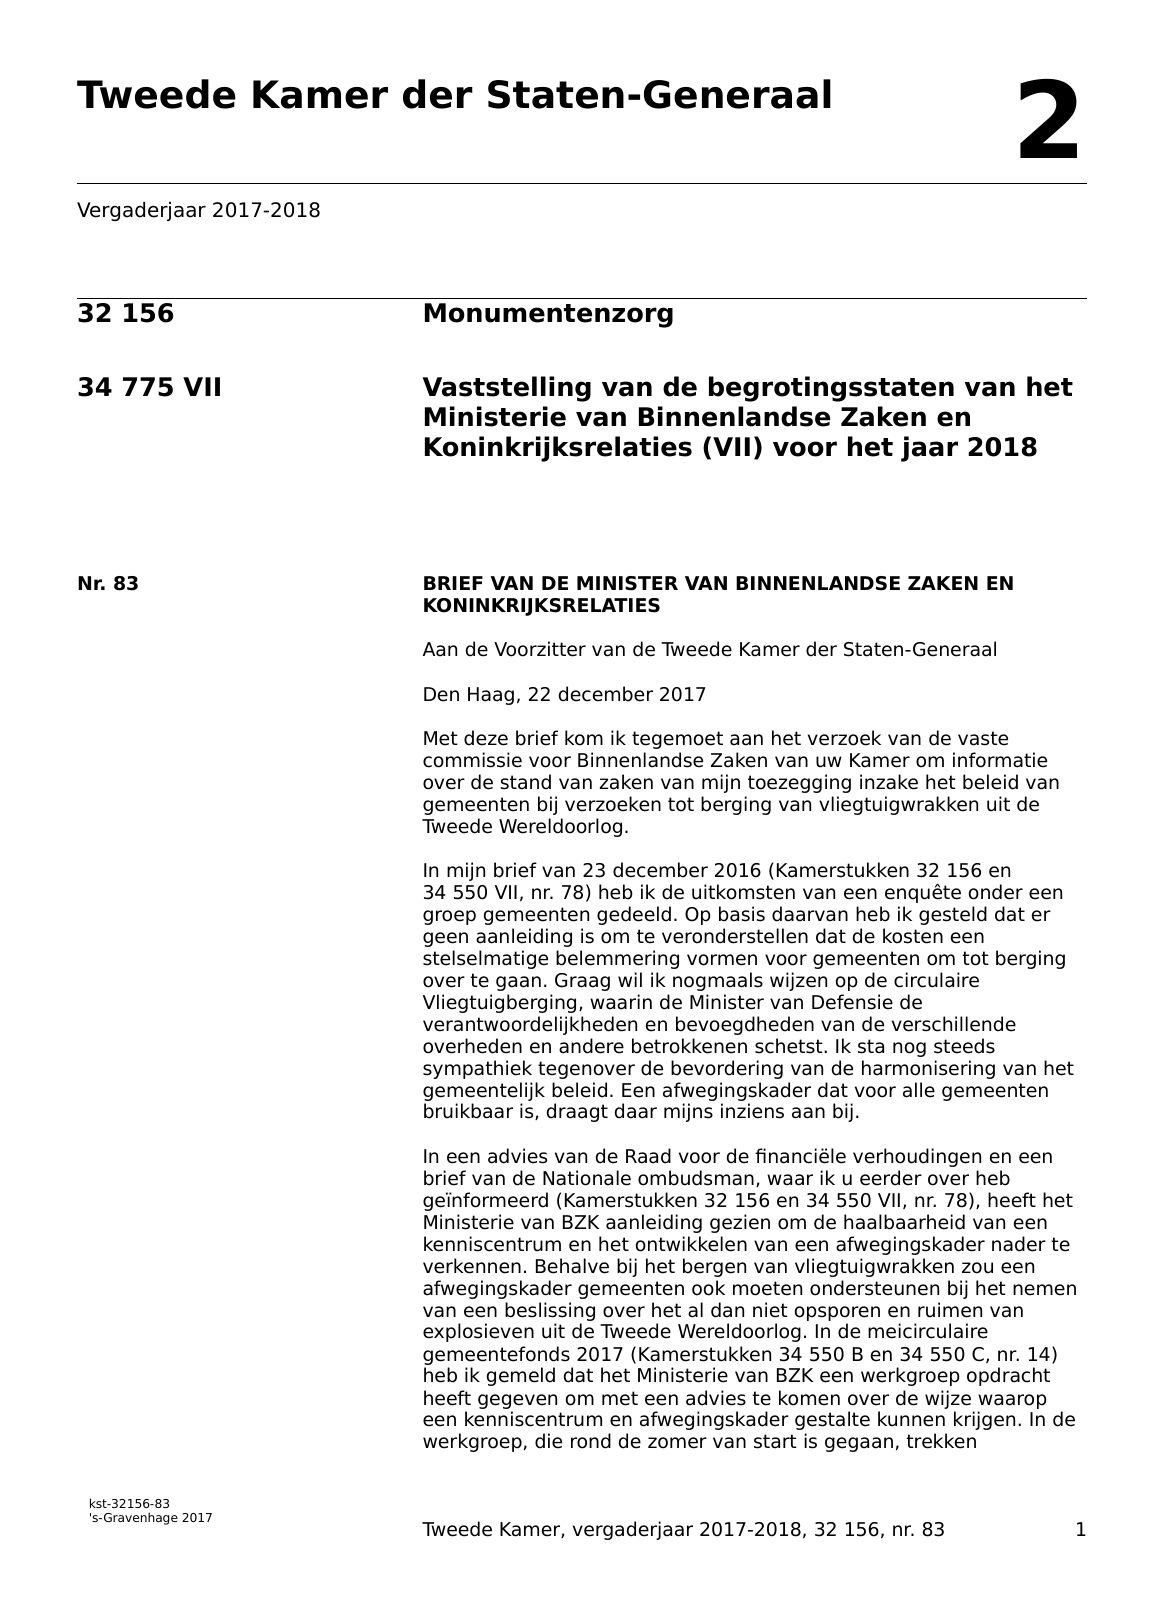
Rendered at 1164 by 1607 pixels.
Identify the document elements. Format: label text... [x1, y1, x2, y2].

text In een advies van de Raad voor de financiële verhoudingen en een brief van de Nationale ombudsman, waar ik u eerder over heb geïnformeerd (Kamerstukken 32 156 en 34 550 VII, nr. 78), heeft het Ministerie van BZK aanleiding gezien om de haalbaarheid van een kenniscentrum en het ontwikkelen van een afwegingskader nader te verkennen. Behalve bij het bergen van vliegtuigwrakken zou een afwegingskader gemeenten ook moeten ondersteunen bij het nemen van een beslissing over het al dan niet opsporen en ruimen van explosieven uit de Tweede Wereldoorlog. In de meicirculaire gemeentefonds 2017 (Kamerstukken 34 550 B en 34 550 C, nr. 14) heb ik gemeld dat het Ministerie van BZK een werkgroep opdracht heeft gegeven om met een advies te komen over de wijze waarop een kenniscentrum en afwegingskader gestalte kunnen krijgen. In de werkgroep, die rond de zomer van start is gegaan, trekken [422, 1146, 1087, 1453]
text In mijn brief van 23 december 2016 (Kamerstukken 32 156 en 34 550 VII, nr. 78) heb ik de uitkomsten van een enquête onder een groep gemeenten gedeeld. Op basis daarvan heb ik gesteld dat er geen aanleiding is om te veronderstellen dat de kosten een stelselmatige belemmering vormen voor gemeenten om tot berging over te gaan. Graag wil ik nogmaals wijzen op de circulaire Vliegtuigberging, waarin de Minister van Defensie de verantwoordelijkheden en bevoegdheden van de verschillende overheden en andere betrokkenen schetst. Ik sta nog steeds sympathiek tegenover de bevordering van de harmonisering van het gemeentelijk beleid. Een afwegingskader dat voor alle gemeenten bruikbaar is, draagt daar mijns inziens aan bij. [422, 860, 1087, 1123]
table_header 2 [886, 59, 1087, 183]
table_header Tweede Kamer der Staten-Generaal [77, 59, 886, 183]
subtitle 32 156 Monumentenzorg [77, 299, 1087, 329]
text kst-32156-83 [88, 1497, 323, 1511]
text Den Haag, 22 december 2017 [422, 683, 1087, 705]
subtitle 34 775 VII Vaststelling van de begrotingsstaten van het Ministerie van Binnenlandse Zaken en Koninkrijksrelaties (VII) voor het jaar 2018 [77, 373, 1087, 462]
text 's-Gravenhage 2017 [88, 1511, 323, 1525]
table_cell Vergaderjaar 2017-2018 [77, 184, 1087, 298]
text Met deze brief kom ik tegemoet aan het verzoek van de vaste commissie voor Binnenlandse Zaken van uw Kamer om informatie over de stand van zaken van mijn toezegging inzake het beleid van gemeenten bij verzoeken tot berging van vliegtuigwrakken uit de Tweede Wereldoorlog. [422, 728, 1087, 837]
subtitle Nr. 83 BRIEF VAN DE MINISTER VAN BINNENLANDSE ZAKEN EN KONINKRIJKSRELATIES [77, 573, 1087, 617]
text Aan de Voorzitter van de Tweede Kamer der Staten-Generaal [422, 639, 1087, 661]
